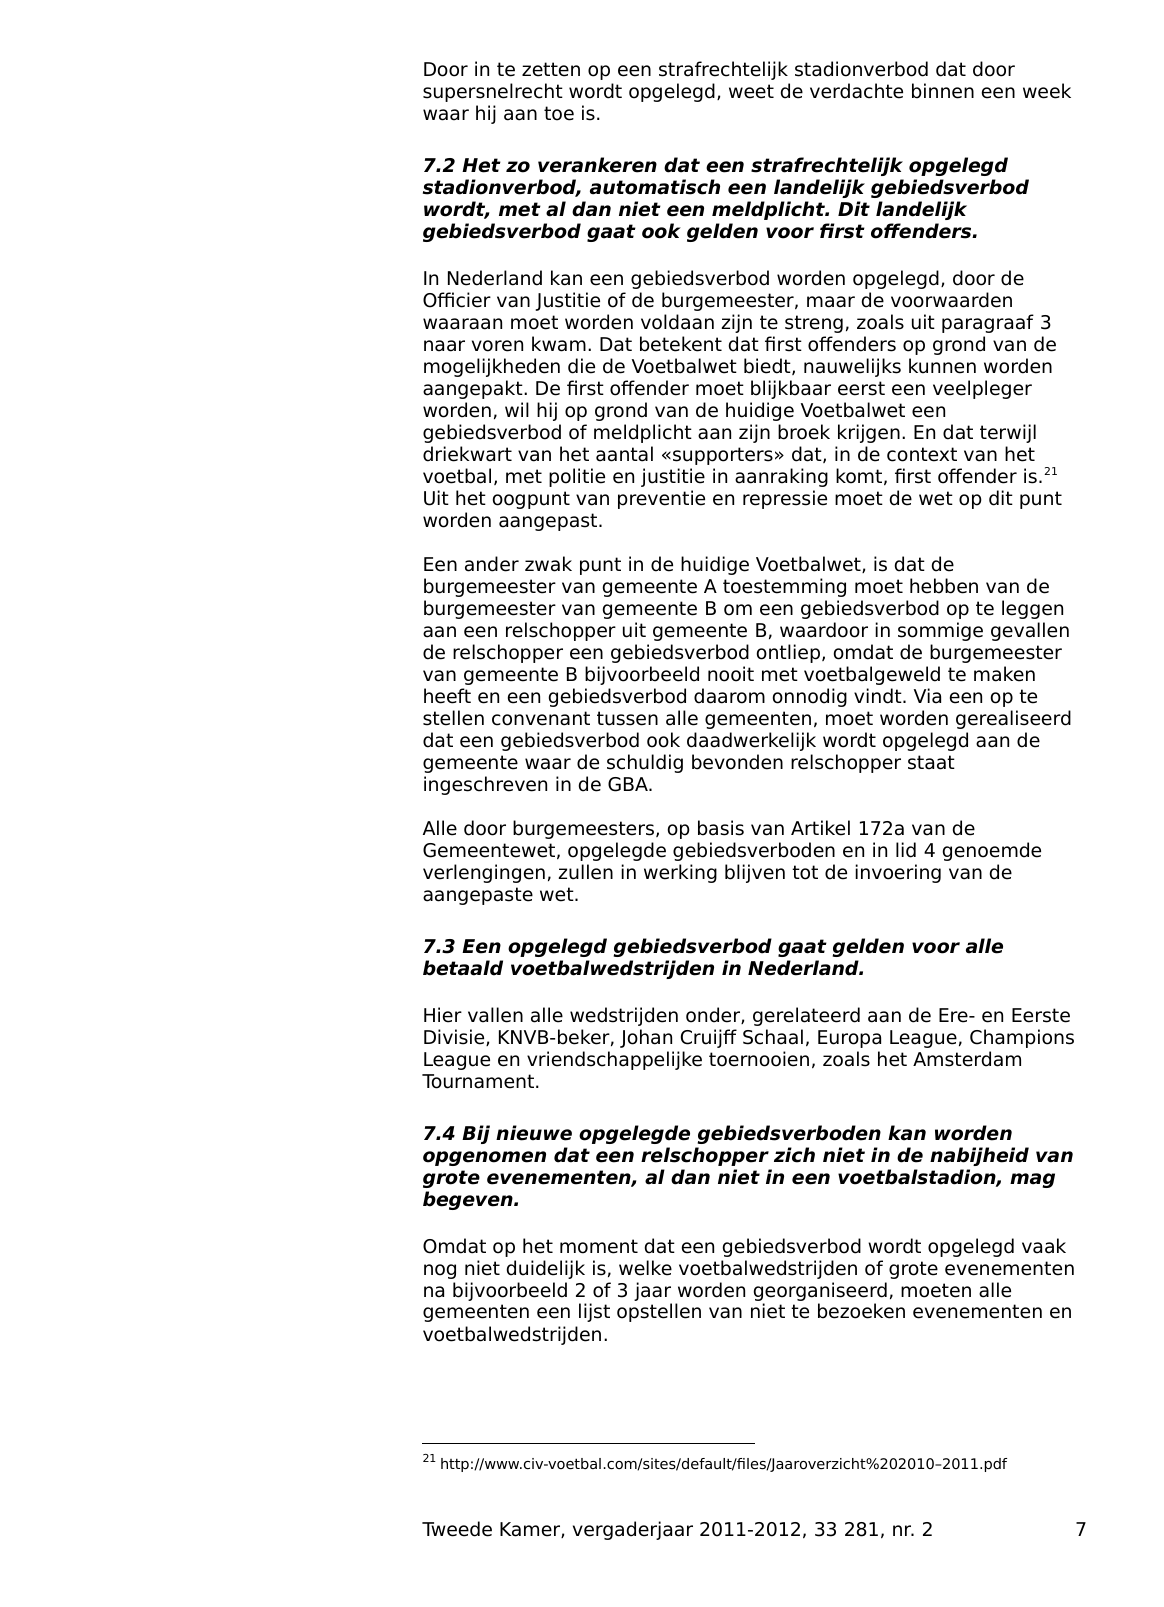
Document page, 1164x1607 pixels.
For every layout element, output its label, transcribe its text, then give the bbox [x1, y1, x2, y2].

subtitle 7.3 Een opgelegd gebiedsverbod gaat gelden voor alle betaald voetbalwedstrijden in Nederland. [422, 936, 1087, 980]
text Door in te zetten op een strafrechtelijk stadionverbod dat door supersnelrecht wordt opgelegd, weet de verdachte binnen een week waar hij aan toe is. [422, 59, 1087, 125]
text In Nederland kan een gebiedsverbod worden opgelegd, door de Officier van Justitie of de burgemeester, maar de voorwaarden waaraan moet worden voldaan zijn te streng, zoals uit paragraaf 3 naar voren kwam. Dat betekent dat first offenders op grond van de mogelijkheden die de Voetbalwet biedt, nauwelijks kunnen worden aangepakt. De first offender moet blijkbaar eerst een veelpleger worden, wil hij op grond van de huidige Voetbalwet een gebiedsverbod of meldplicht aan zijn broek krijgen. En dat terwijl driekwart van het aantal «supporters» dat, in de context van het voetbal, met politie en justitie in aanraking komt, first offender is. Uit het oogpunt van preventie en repressie moet de wet op dit punt worden aangepast. [422, 268, 1087, 532]
text Alle door burgemeesters, op basis van Artikel 172a van de Gemeentewet, opgelegde gebiedsverboden en in lid 4 genoemde verlengingen, zullen in werking blijven tot de invoering van de aangepaste wet. [422, 818, 1087, 906]
text Hier vallen alle wedstrijden onder, gerelateerd aan de Ere- en Eerste Divisie, KNVB-beker, Johan Cruijff Schaal, Europa League, Champions League en vriendschappelijke toernooien, zoals het Amsterdam Tournament. [422, 1005, 1087, 1093]
subtitle 7.4 Bij nieuwe opgelegde gebiedsverboden kan worden opgenomen dat een relschopper zich niet in de nabijheid van grote evenementen, al dan niet in een voetbalstadion, mag begeven. [422, 1123, 1087, 1211]
subtitle 7.2 Het zo verankeren dat een strafrechtelijk opgelegd stadionverbod, automatisch een landelijk gebiedsverbod wordt, met al dan niet een meldplicht. Dit landelijk gebiedsverbod gaat ook gelden voor first offenders. [422, 155, 1087, 243]
text Omdat op het moment dat een gebiedsverbod wordt opgelegd vaak nog niet duidelijk is, welke voetbalwedstrijden of grote evenementen na bijvoorbeeld 2 of 3 jaar worden georganiseerd, moeten alle gemeenten een lijst opstellen van niet te bezoeken evenementen en voetbalwedstrijden. [422, 1236, 1087, 1345]
text http://www.civ-voetbal.com/sites/default/files/Jaaroverzicht%202010–2011.pdf [422, 1452, 1087, 1474]
text Een ander zwak punt in de huidige Voetbalwet, is dat de burgemeester van gemeente A toestemming moet hebben van de burgemeester van gemeente B om een gebiedsverbod op te leggen aan een relschopper uit gemeente B, waardoor in sommige gevallen de relschopper een gebiedsverbod ontliep, omdat de burgemeester van gemeente B bijvoorbeeld nooit met voetbalgeweld te maken heeft en een gebiedsverbod daarom onnodig vindt. Via een op te stellen convenant tussen alle gemeenten, moet worden gerealiseerd dat een gebiedsverbod ook daadwerkelijk wordt opgelegd aan de gemeente waar de schuldig bevonden relschopper staat ingeschreven in de GBA. [422, 554, 1087, 796]
